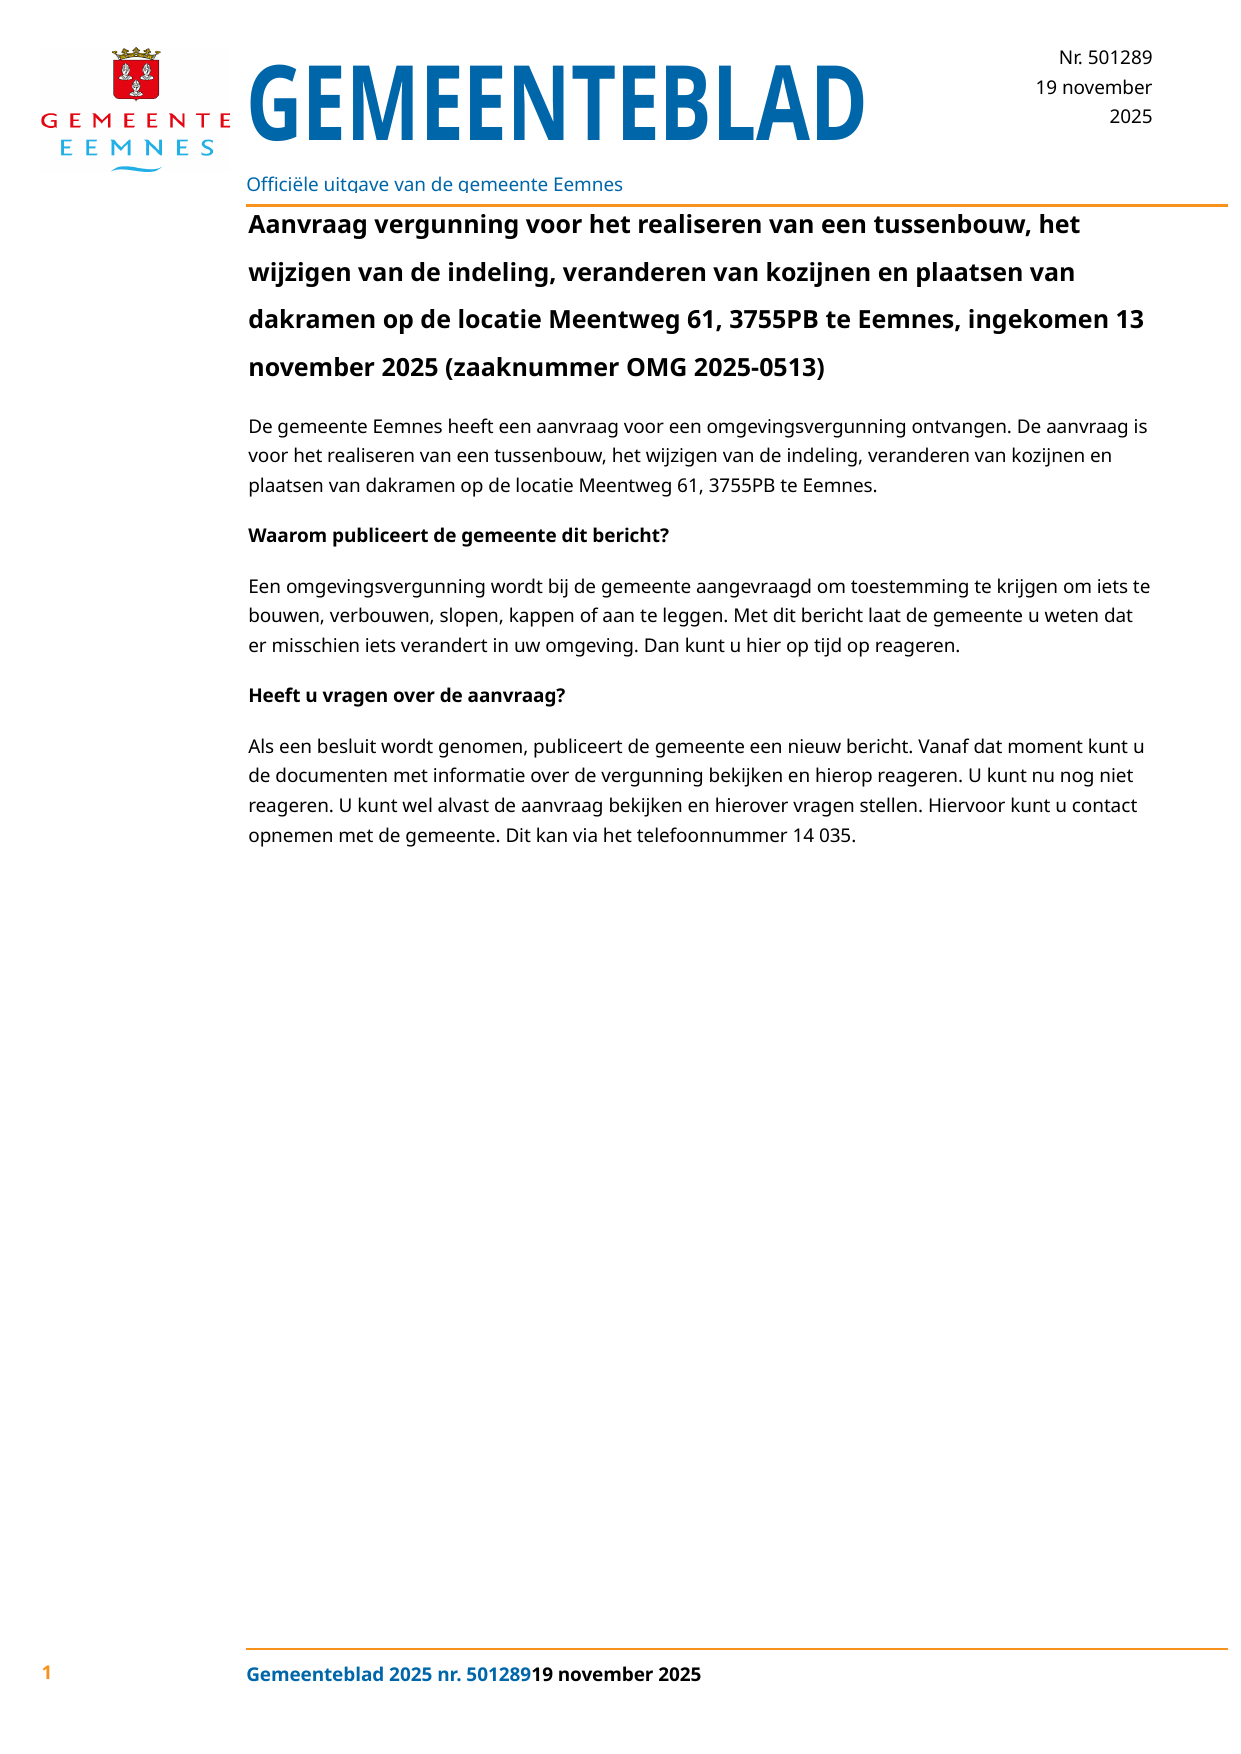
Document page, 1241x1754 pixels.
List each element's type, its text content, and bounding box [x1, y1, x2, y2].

picture [41, 47, 231, 172]
text Als een besluit wordt genomen, publiceert de gemeente een nieuw bericht. Vanaf dat moment kunt u de documenten met informatie over de vergunning bekijken en hierop reageren. U kunt nu nog niet reageren. U kunt wel alvast de aanvraag bekijken en hierover vragen stellen. Hiervoor kunt u contact opnemen met de gemeente. Dit kan via het telefoonnummer 14 035. [248, 733, 1152, 848]
text Heeft u vragen over de aanvraag? [248, 683, 1152, 708]
text Aanvraag vergunning voor het realiseren van een tussenbouw, het wijzigen van de indeling, veranderen van kozijnen en plaatsen van dakramen op de locatie Meentweg 61, 3755PB te Eemnes, ingekomen 13 november 2025 (zaaknummer OMG 2025-0513) [248, 207, 1152, 384]
text Waarom publiceert de gemeente dit bericht? [248, 523, 1152, 548]
text De gemeente Eemnes heeft een aanvraag voor een omgevingsvergunning ontvangen. De aanvraag is voor het realiseren van een tussenbouw, het wijzigen van de indeling, veranderen van kozijnen en plaatsen van dakramen op de locatie Meentweg 61, 3755PB te Eemnes. [248, 413, 1152, 498]
text Een omgevingsvergunning wordt bij de gemeente aangevraagd om toestemming te krijgen om iets te bouwen, verbouwen, slopen, kappen of aan te leggen. Met dit bericht laat de gemeente u weten dat er misschien iets verandert in uw omgeving. Dan kunt u hier op tijd op reageren. [248, 573, 1152, 658]
